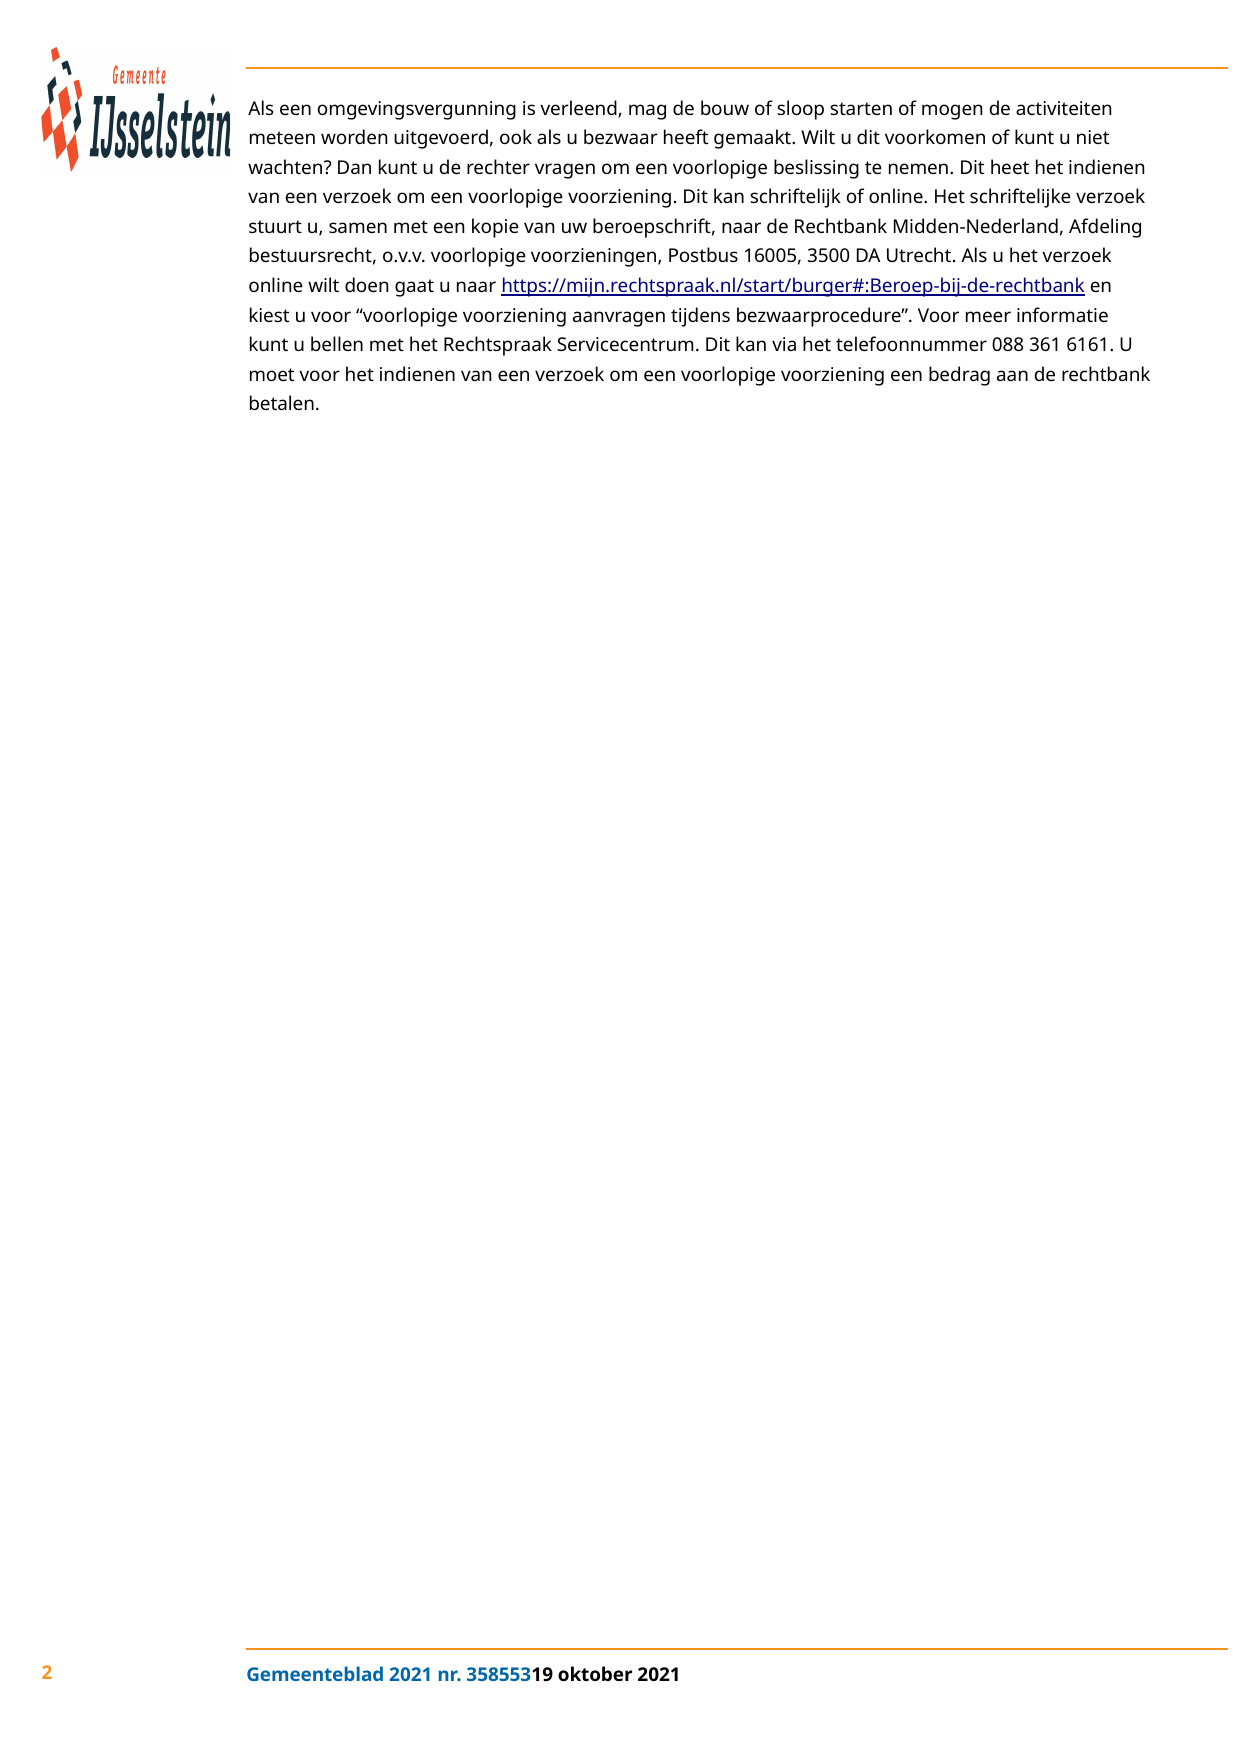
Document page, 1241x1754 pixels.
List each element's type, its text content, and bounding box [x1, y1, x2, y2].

text Als een omgevingsvergunning is verleend, mag de bouw of sloop starten of mogen de activiteiten meteen worden uitgevoerd, ook als u bezwaar heeft gemaakt. Wilt u dit voorkomen of kunt u niet wachten? Dan kunt u de rechter vragen om een voorlopige beslissing te nemen. Dit heet het indienen van een verzoek om een voorlopige voorziening. Dit kan schriftelijk of online. Het schriftelijke verzoek stuurt u, samen met een kopie van uw beroepschrift, naar de Rechtbank Midden-Nederland, Afdeling bestuursrecht, o.v.v. voorlopige voorzieningen, Postbus 16005, 3500 DA Utrecht. Als u het verzoek online wilt doen gaat u naar https://mijn.rechtspraak.nl/start/burger#:Beroep-bij-de-rechtbank en kiest u voor “voorlopige voorziening aanvragen tijdens bezwaarprocedure”. Voor meer informatie kunt u bellen met het Rechtspraak Servicecentrum. Dit kan via het telefoonnummer 088 361 6161. U moet voor het indienen van een verzoek om een voorlopige voorziening een bedrag aan de rechtbank betalen. [248, 95, 1152, 416]
picture [41, 47, 231, 172]
